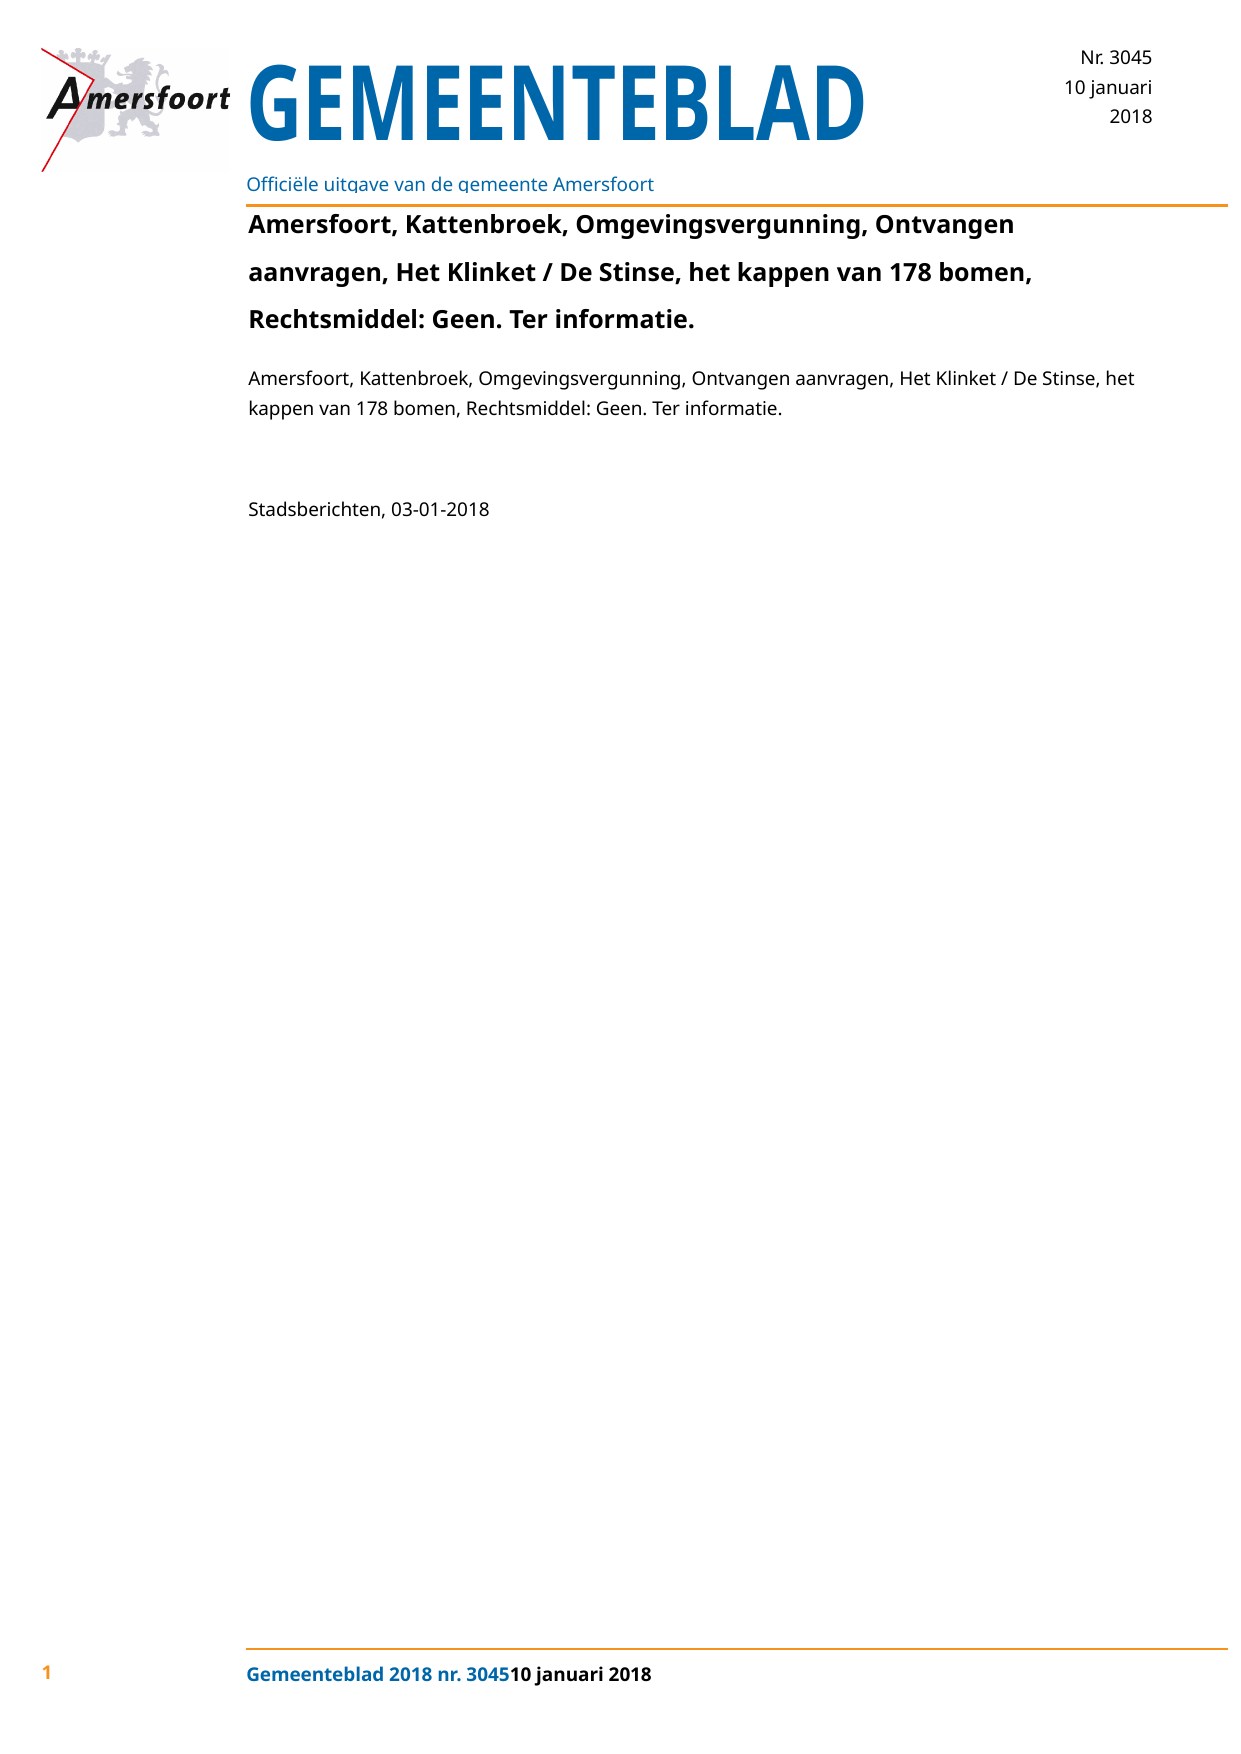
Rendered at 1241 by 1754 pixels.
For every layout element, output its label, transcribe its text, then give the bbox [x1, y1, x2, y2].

text Amersfoort, Kattenbroek, Omgevingsvergunning, Ontvangen aanvragen, Het Klinket / De Stinse, het kappen van 178 bomen, Rechtsmiddel: Geen. Ter informatie. [248, 366, 1152, 421]
text Stadsberichten, 03-01-2018 [248, 496, 1152, 522]
text Amersfoort, Kattenbroek, Omgevingsvergunning, Ontvangen aanvragen, Het Klinket / De Stinse, het kappen van 178 bomen, Rechtsmiddel: Geen. Ter informatie. [248, 207, 1152, 336]
picture [41, 47, 231, 172]
